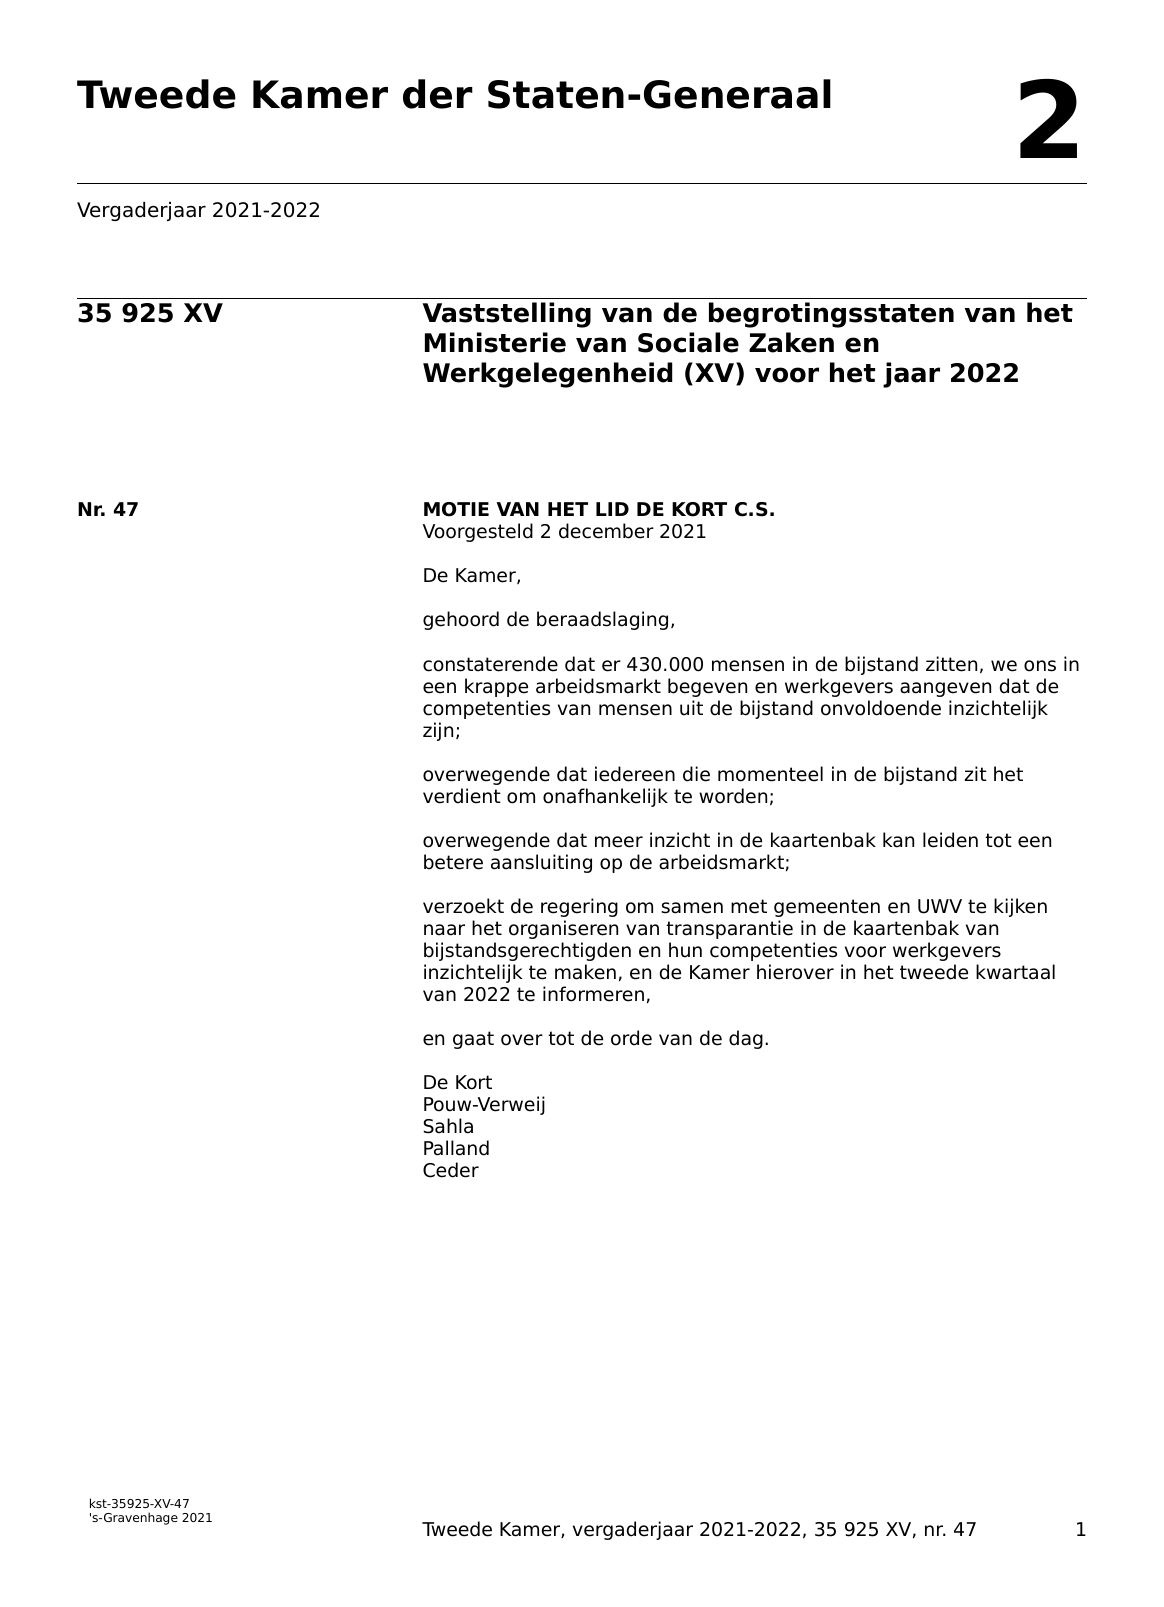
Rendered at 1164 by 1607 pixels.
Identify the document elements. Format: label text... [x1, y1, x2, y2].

table_header 2 [886, 59, 1087, 183]
text Voorgesteld 2 december 2021 [422, 521, 1087, 543]
table_header Tweede Kamer der Staten-Generaal [77, 59, 886, 183]
text overwegende dat iedereen die momenteel in de bijstand zit het verdient om onafhankelijk te worden; [422, 764, 1087, 808]
table_cell Vergaderjaar 2021-2022 [77, 184, 1087, 298]
text Sahla [422, 1116, 1087, 1138]
text constaterende dat er 430.000 mensen in de bijstand zitten, we ons in een krappe arbeidsmarkt begeven en werkgevers aangeven dat de competenties van mensen uit de bijstand onvoldoende inzichtelijk zijn; [422, 653, 1087, 741]
text verzoekt de regering om samen met gemeenten en UWV te kijken naar het organiseren van transparantie in de kaartenbak van bijstandsgerechtigden en hun competenties voor werkgevers inzichtelijk te maken, en de Kamer hierover in het tweede kwartaal van 2022 te informeren, [422, 896, 1087, 1006]
text 's-Gravenhage 2021 [88, 1511, 323, 1525]
text overwegende dat meer inzicht in de kaartenbak kan leiden tot een betere aansluiting op de arbeidsmarkt; [422, 830, 1087, 874]
text Ceder [422, 1160, 1087, 1182]
text Pouw-Verweij [422, 1094, 1087, 1116]
text gehoord de beraadslaging, [422, 609, 1087, 631]
text Palland [422, 1138, 1087, 1160]
text kst-35925-XV-47 [88, 1497, 323, 1511]
subtitle Nr. 47 MOTIE VAN HET LID DE KORT C.S. [77, 499, 1087, 521]
subtitle 35 925 XV Vaststelling van de begrotingsstaten van het Ministerie van Sociale Zaken en Werkgelegenheid (XV) voor het jaar 2022 [77, 299, 1087, 388]
text De Kort [422, 1072, 1087, 1094]
text De Kamer, [422, 565, 1087, 587]
text en gaat over tot de orde van de dag. [422, 1028, 1087, 1050]
